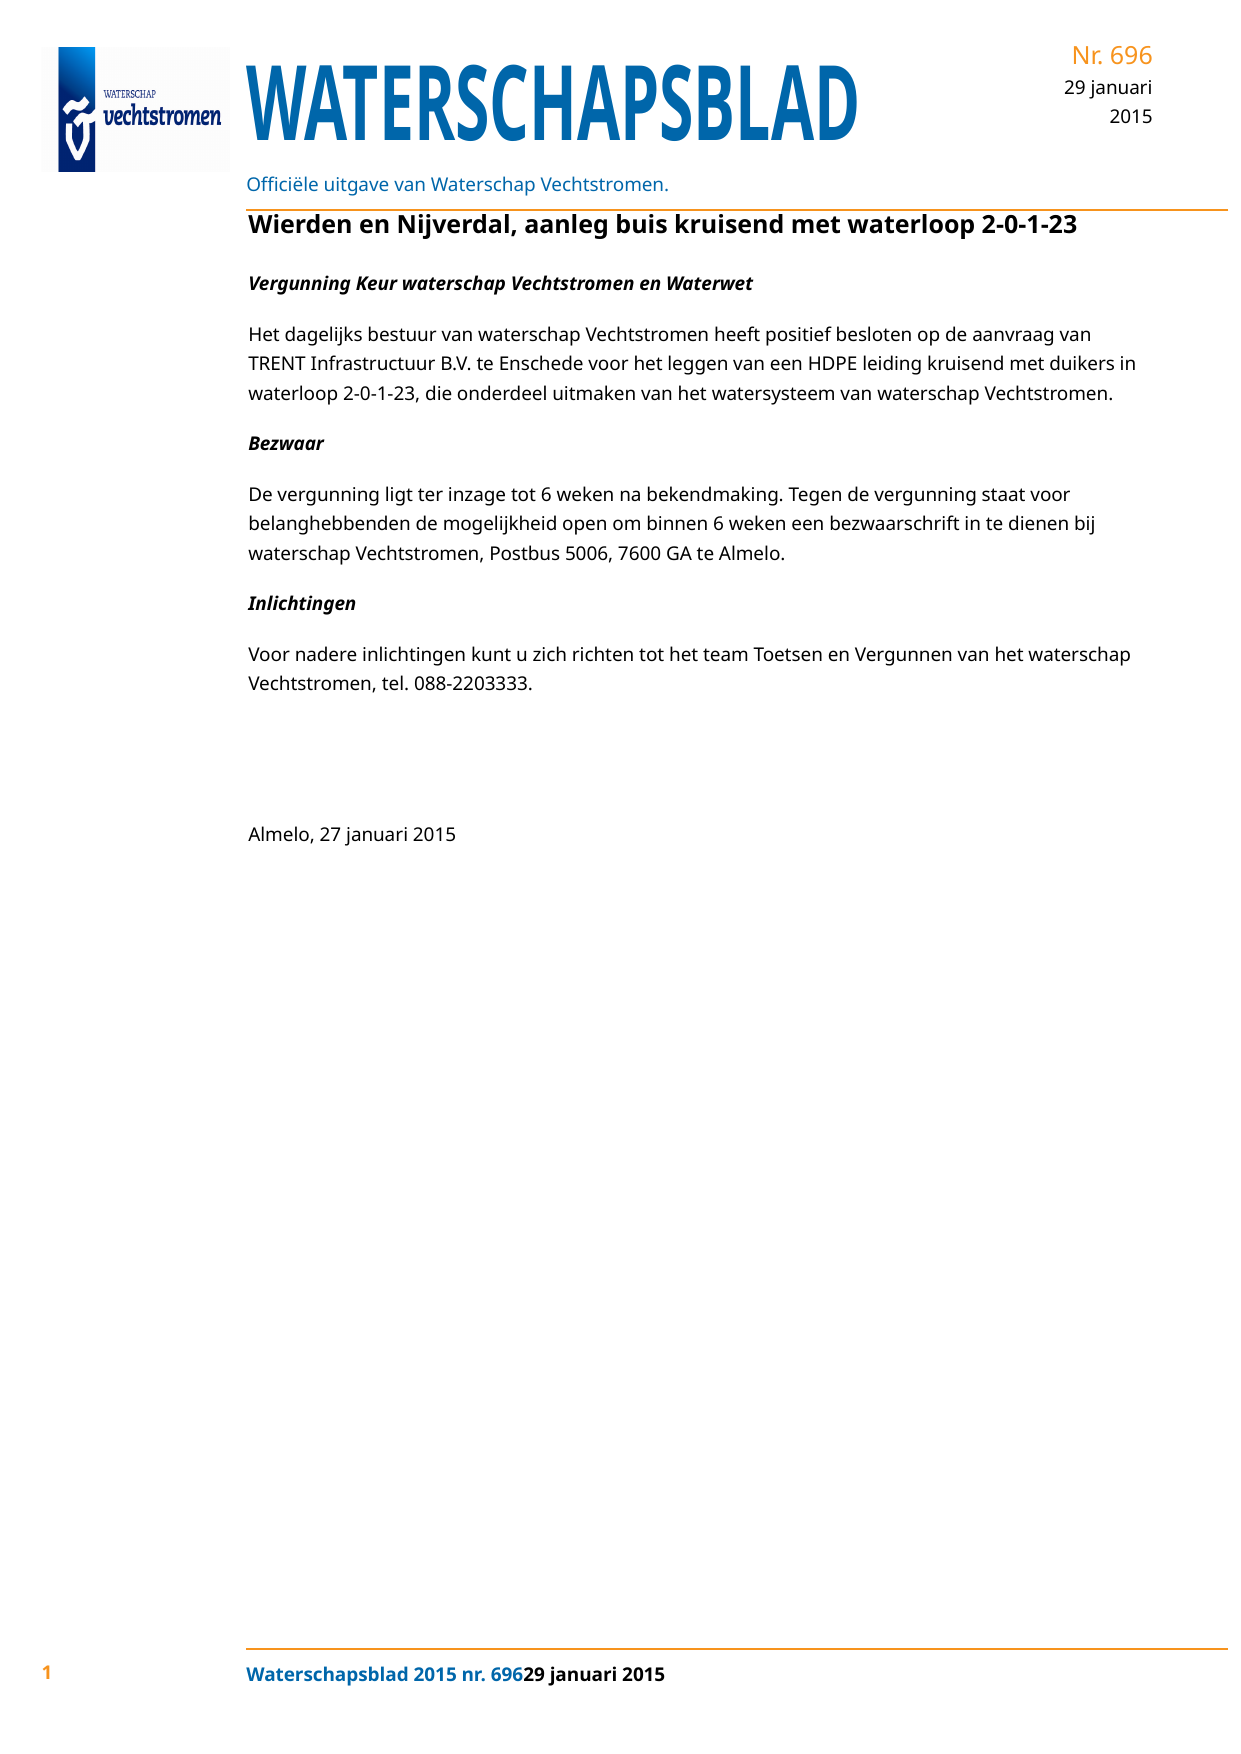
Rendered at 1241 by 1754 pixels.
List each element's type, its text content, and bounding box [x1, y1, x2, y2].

picture [41, 47, 231, 172]
text Bezwaar [248, 430, 1152, 456]
text Almelo, 27 januari 2015 [248, 822, 1152, 847]
text Het dagelijks bestuur van waterschap Vechtstromen heeft positief besloten op de aanvraag van TRENT Infrastructuur B.V. te Enschede voor het leggen van een HDPE leiding kruisend met duikers in waterloop 2-0-1-23, die onderdeel uitmaken van het watersysteem van waterschap Vechtstromen. [248, 321, 1152, 406]
text Wierden en Nijverdal, aanleg buis kruisend met waterloop 2-0-1-23 [248, 211, 1152, 241]
text Voor nadere inlichtingen kunt u zich richten tot het team Toetsen en Vergunnen van het waterschap Vechtstromen, tel. 088-2203333. [248, 641, 1152, 696]
text Vergunning Keur waterschap Vechtstromen en Waterwet [248, 270, 1152, 296]
text De vergunning ligt ter inzage tot 6 weken na bekendmaking. Tegen de vergunning staat voor belanghebbenden de mogelijkheid open om binnen 6 weken een bezwaarschrift in te dienen bij waterschap Vechtstromen, Postbus 5006, 7600 GA te Almelo. [248, 481, 1152, 566]
text Inlichtingen [248, 590, 1152, 616]
